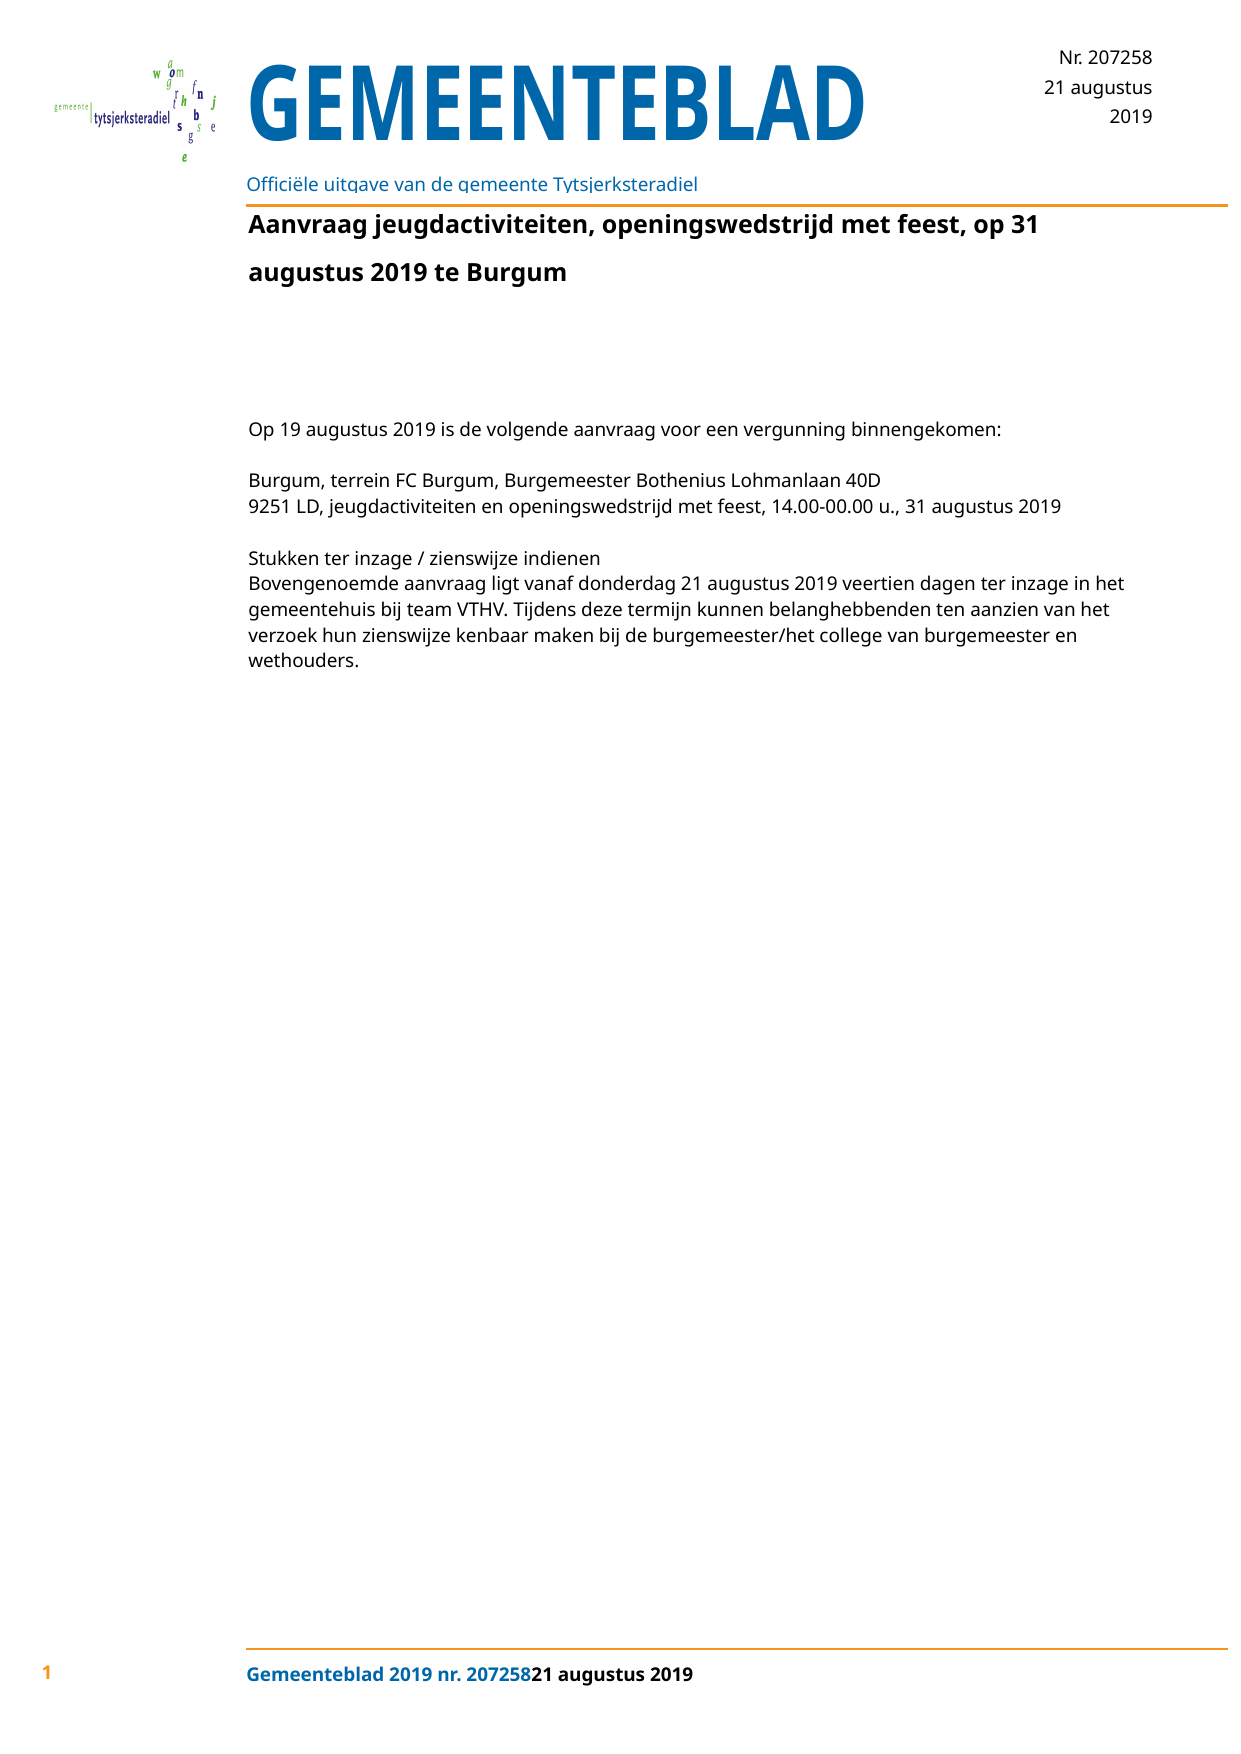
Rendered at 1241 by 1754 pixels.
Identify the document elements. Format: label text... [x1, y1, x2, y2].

text Burgum, terrein FC Burgum, Burgemeester Bothenius Lohmanlaan 40D [248, 468, 1152, 493]
text Aanvraag jeugdactiviteiten, openingswedstrijd met feest, op 31 augustus 2019 te Burgum [248, 207, 1152, 288]
text 9251 LD, jeugdactiviteiten en openingswedstrijd met feest, 14.00-00.00 u., 31 augustus 2019 [248, 493, 1152, 519]
text Op 19 augustus 2019 is de volgende aanvraag voor een vergunning binnengekomen: [248, 416, 1152, 442]
text Bovengenoemde aanvraag ligt vanaf donderdag 21 augustus 2019 veertien dagen ter inzage in het gemeentehuis bij team VTHV. Tijdens deze termijn kunnen belanghebbenden ten aanzien van het verzoek hun zienswijze kenbaar maken bij de burgemeester/het college van burgemeester en wethouders. [248, 571, 1152, 673]
text Stukken ter inzage / zienswijze indienen [248, 545, 1152, 571]
picture [41, 47, 231, 172]
